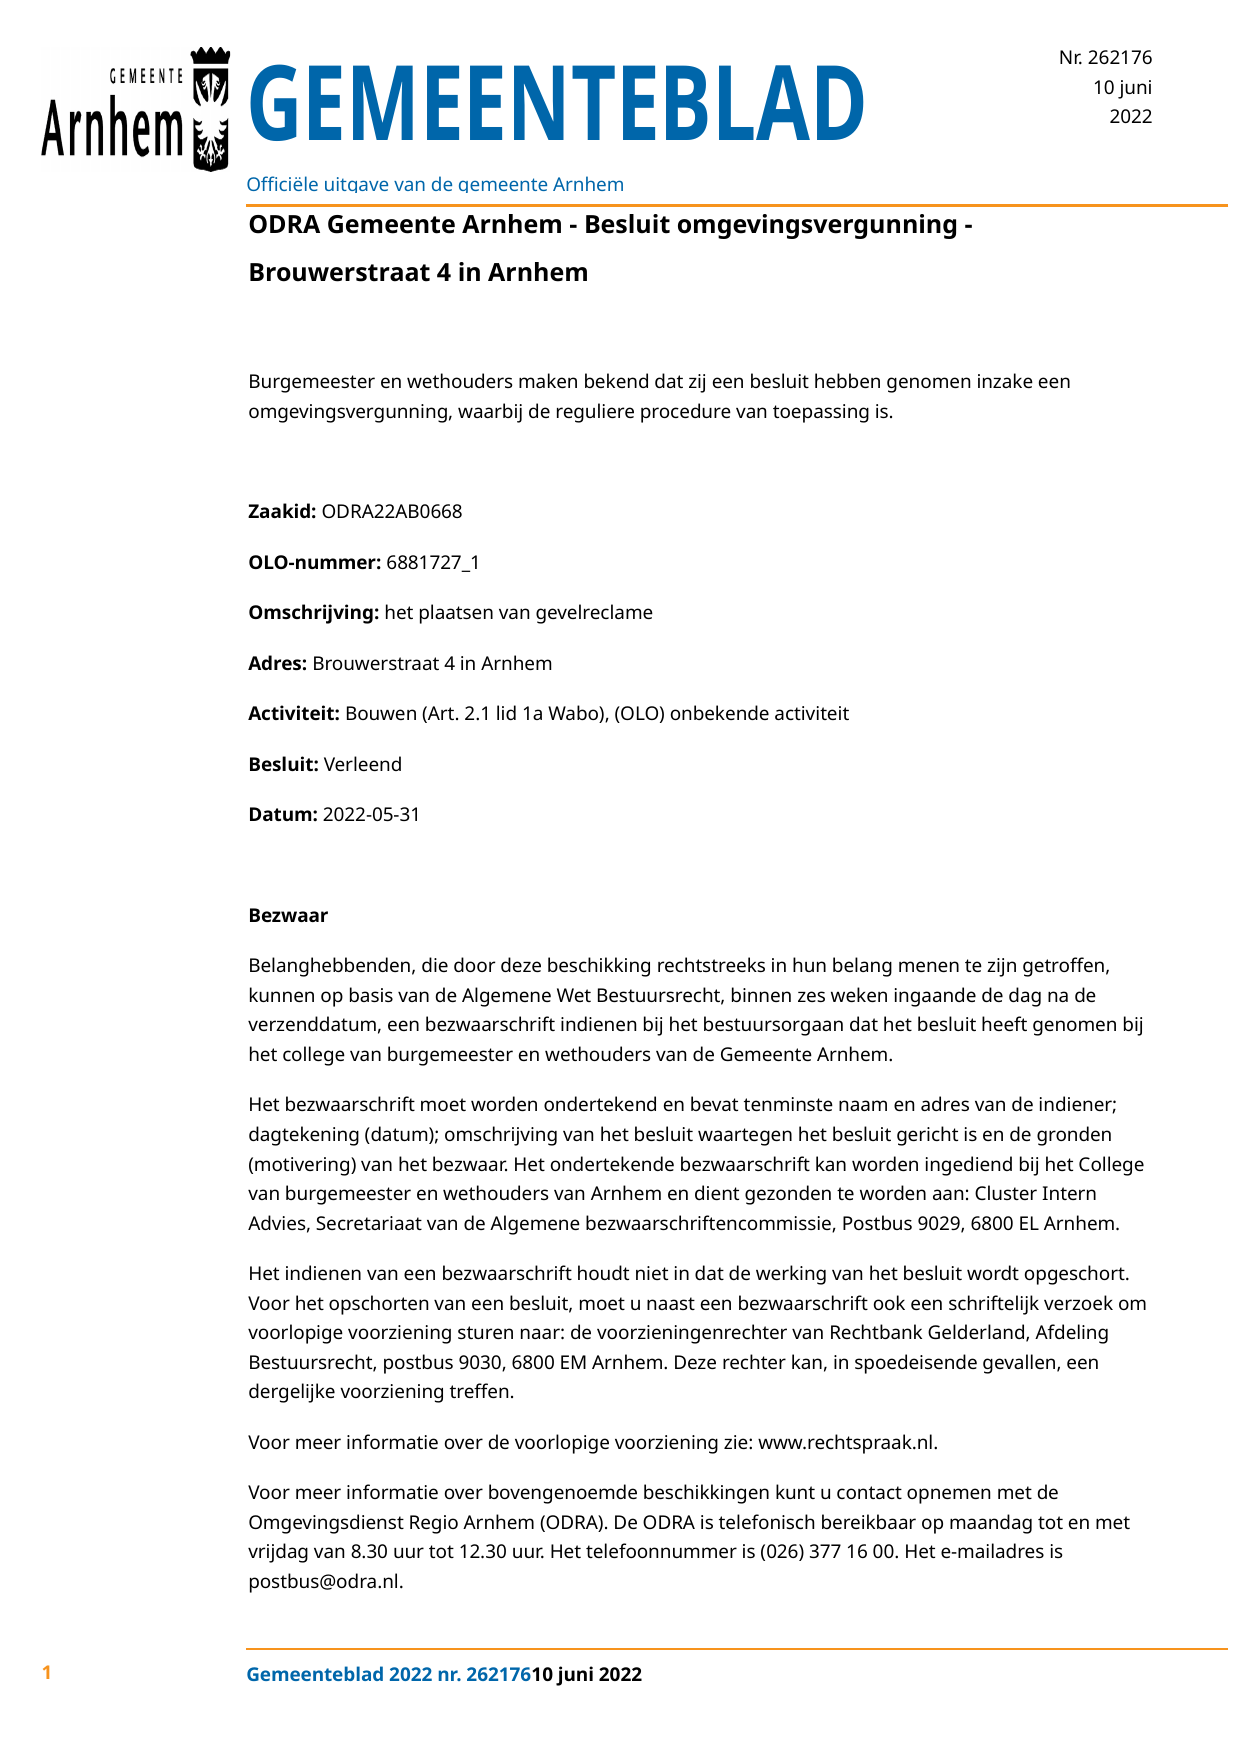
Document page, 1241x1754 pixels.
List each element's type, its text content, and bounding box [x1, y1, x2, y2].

text ODRA Gemeente Arnhem - Besluit omgevingsvergunning - Brouwerstraat 4 in Arnhem [248, 207, 1152, 288]
text Omschrijving: het plaatsen van gevelreclame [248, 599, 1152, 625]
text Bezwaar [248, 902, 1152, 928]
text Adres: Brouwerstraat 4 in Arnhem [248, 650, 1152, 676]
picture [41, 47, 231, 172]
text Activiteit: Bouwen (Art. 2.1 lid 1a Wabo), (OLO) onbekende activiteit [248, 700, 1152, 726]
text Het indienen van een bezwaarschrift houdt niet in dat de werking van het besluit wordt opgeschort. Voor het opschorten van een besluit, moet u naast een bezwaarschrift ook een schriftelijk verzoek om voorlopige voorziening sturen naar: de voorzieningenrechter van Rechtbank Gelderland, Afdeling Bestuursrecht, postbus 9030, 6800 EM Arnhem. Deze rechter kan, in spoedeisende gevallen, een dergelijke voorziening treffen. [248, 1260, 1152, 1404]
text Besluit: Verleend [248, 751, 1152, 777]
text OLO-nummer: 6881727_1 [248, 549, 1152, 575]
text Voor meer informatie over bovengenoemde beschikkingen kunt u contact opnemen met de Omgevingsdienst Regio Arnhem (ODRA). De ODRA is telefonisch bereikbaar op maandag tot en met vrijdag van 8.30 uur tot 12.30 uur. Het telefoonnummer is (026) 377 16 00. Het e-mailadres is postbus@odra.nl. [248, 1479, 1152, 1594]
text Het bezwaarschrift moet worden ondertekend en bevat tenminste naam en adres van de indiener; dagtekening (datum); omschrijving van het besluit waartegen het besluit gericht is en de gronden (motivering) van het bezwaar. Het ondertekende bezwaarschrift kan worden ingediend bij het College van burgemeester en wethouders van Arnhem en dient gezonden te worden aan: Cluster Intern Advies, Secretariaat van de Algemene bezwaarschriftencommissie, Postbus 9029, 6800 EL Arnhem. [248, 1092, 1152, 1236]
text Zaakid: ODRA22AB0668 [248, 499, 1152, 524]
text Datum: 2022-05-31 [248, 801, 1152, 827]
text Burgemeester en wethouders maken bekend dat zij een besluit hebben genomen inzake een omgevingsvergunning, waarbij de reguliere procedure van toepassing is. [248, 368, 1152, 424]
text Voor meer informatie over de voorlopige voorziening zie: www.rechtspraak.nl. [248, 1429, 1152, 1455]
text Belanghebbenden, die door deze beschikking rechtstreeks in hun belang menen te zijn getroffen, kunnen op basis van de Algemene Wet Bestuursrecht, binnen zes weken ingaande de dag na de verzenddatum, een bezwaarschrift indienen bij het bestuursorgaan dat het besluit heeft genomen bij het college van burgemeester en wethouders van de Gemeente Arnhem. [248, 952, 1152, 1067]
